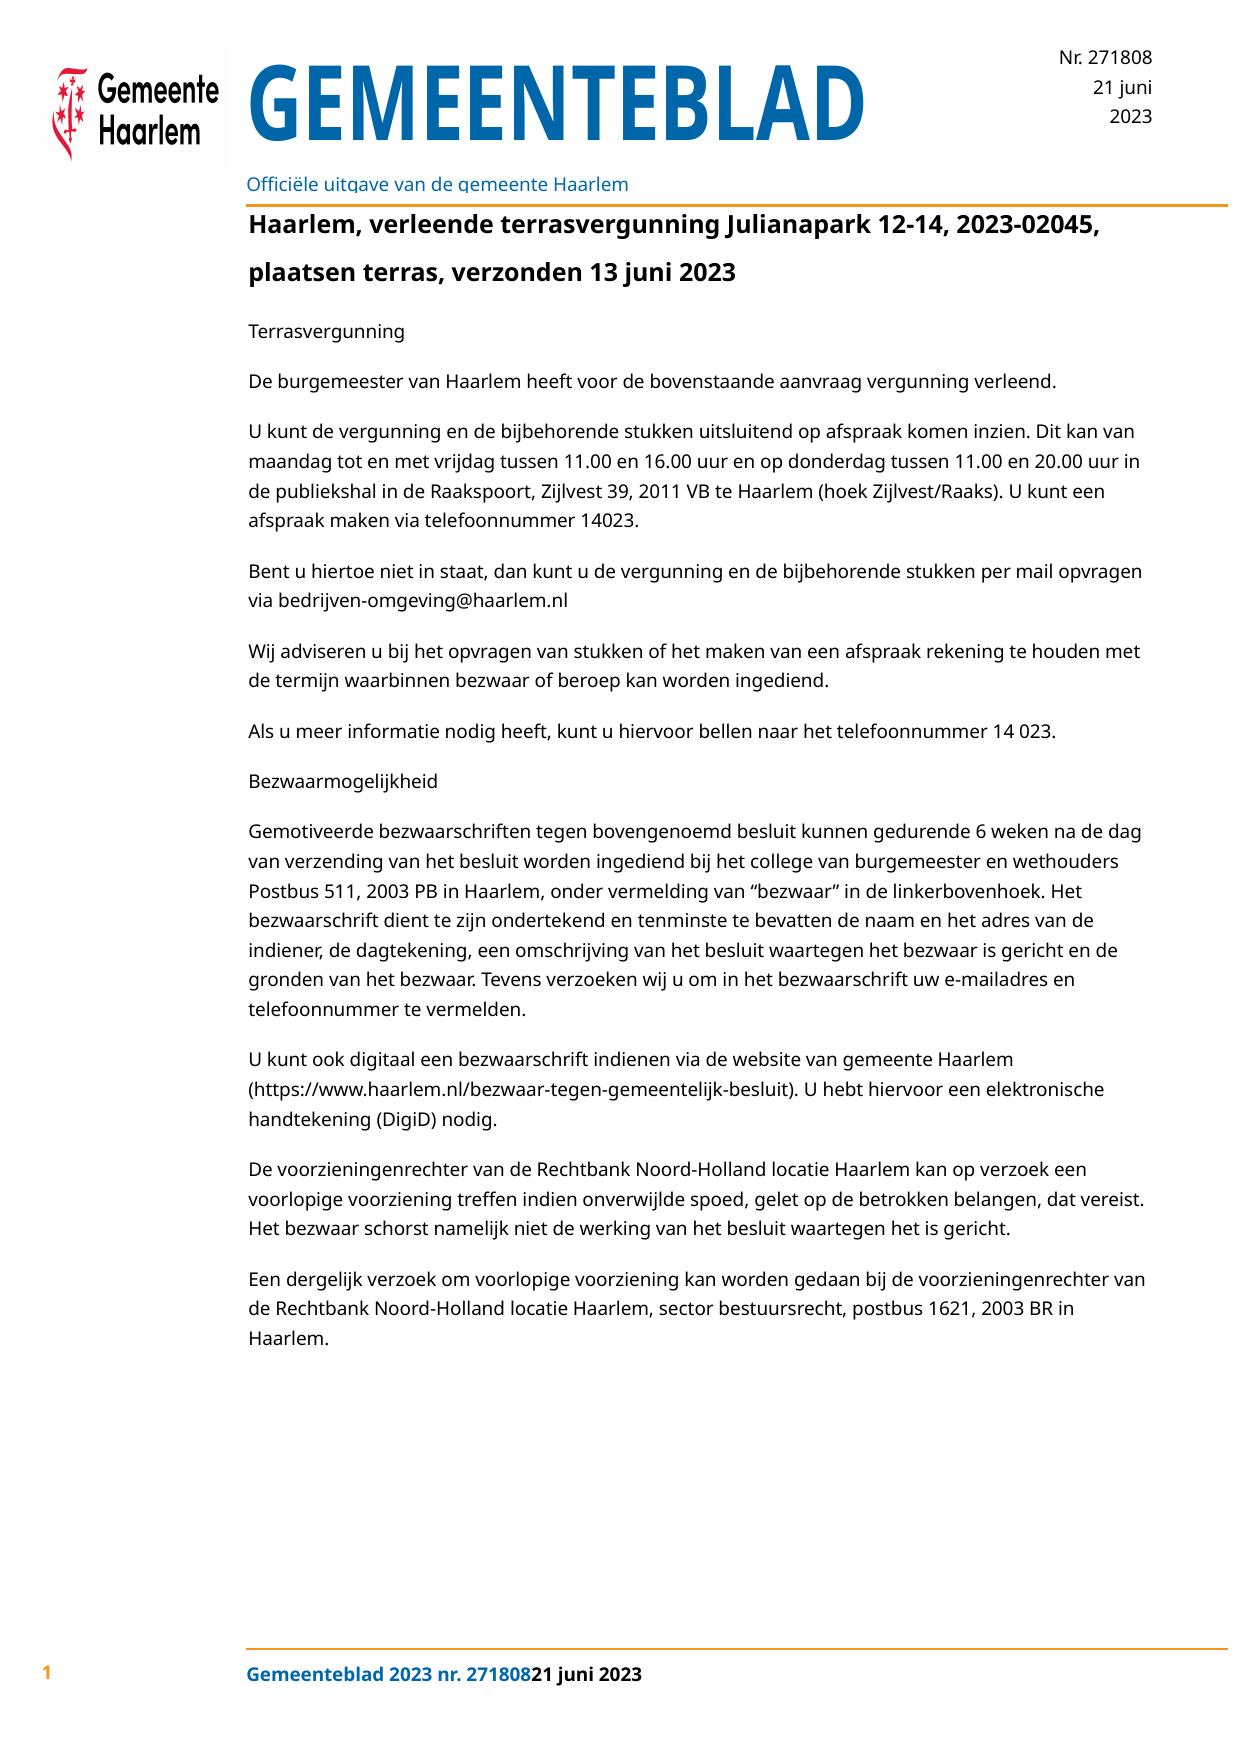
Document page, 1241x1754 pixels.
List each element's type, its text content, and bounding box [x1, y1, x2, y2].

picture [41, 47, 231, 172]
text Wij adviseren u bij het opvragen van stukken of het maken van een afspraak rekening te houden met de termijn waarbinnen bezwaar of beroep kan worden ingediend. [248, 638, 1152, 693]
text U kunt ook digitaal een bezwaarschrift indienen via de website van gemeente Haarlem (https://www.haarlem.nl/bezwaar-tegen-gemeentelijk-besluit). U hebt hiervoor een elektronische handtekening (DigiD) nodig. [248, 1047, 1152, 1132]
text De burgemeester van Haarlem heeft voor de bovenstaande aanvraag vergunning verleend. [248, 368, 1152, 394]
text U kunt de vergunning en de bijbehorende stukken uitsluitend op afspraak komen inzien. Dit kan van maandag tot en met vrijdag tussen 11.00 en 16.00 uur en op donderdag tussen 11.00 en 20.00 uur in de publiekshal in de Raakspoort, Zijlvest 39, 2011 VB te Haarlem (hoek Zijlvest/Raaks). U kunt een afspraak maken via telefoonnummer 14023. [248, 419, 1152, 533]
text Terrasvergunning [248, 318, 1152, 344]
text Gemotiveerde bezwaarschriften tegen bovengenoemd besluit kunnen gedurende 6 weken na de dag van verzending van het besluit worden ingediend bij het college van burgemeester en wethouders Postbus 511, 2003 PB in Haarlem, onder vermelding van “bezwaar” in de linkerbovenhoek. Het bezwaarschrift dient te zijn ondertekend en tenminste te bevatten de naam en het adres van de indiener, de dagtekening, een omschrijving van het besluit waartegen het bezwaar is gericht en de gronden van het bezwaar. Tevens verzoeken wij u om in het bezwaarschrift uw e-mailadres en telefoonnummer te vermelden. [248, 819, 1152, 1022]
text Een dergelijk verzoek om voorlopige voorziening kan worden gedaan bij de voorzieningenrechter van de Rechtbank Noord-Holland locatie Haarlem, sector bestuursrecht, postbus 1621, 2003 BR in Haarlem. [248, 1266, 1152, 1351]
text Bent u hiertoe niet in staat, dan kunt u de vergunning en de bijbehorende stukken per mail opvragen via bedrijven-omgeving@haarlem.nl [248, 558, 1152, 613]
text Als u meer informatie nodig heeft, kunt u hiervoor bellen naar het telefoonnummer 14 023. [248, 718, 1152, 744]
text Haarlem, verleende terrasvergunning Julianapark 12-14, 2023-02045, plaatsen terras, verzonden 13 juni 2023 [248, 207, 1152, 288]
text Bezwaarmogelijkheid [248, 768, 1152, 794]
text De voorzieningenrechter van de Rechtbank Noord-Holland locatie Haarlem kan op verzoek een voorlopige voorziening treffen indien onverwijlde spoed, gelet op de betrokken belangen, dat vereist. Het bezwaar schorst namelijk niet de werking van het besluit waartegen het is gericht. [248, 1156, 1152, 1241]
